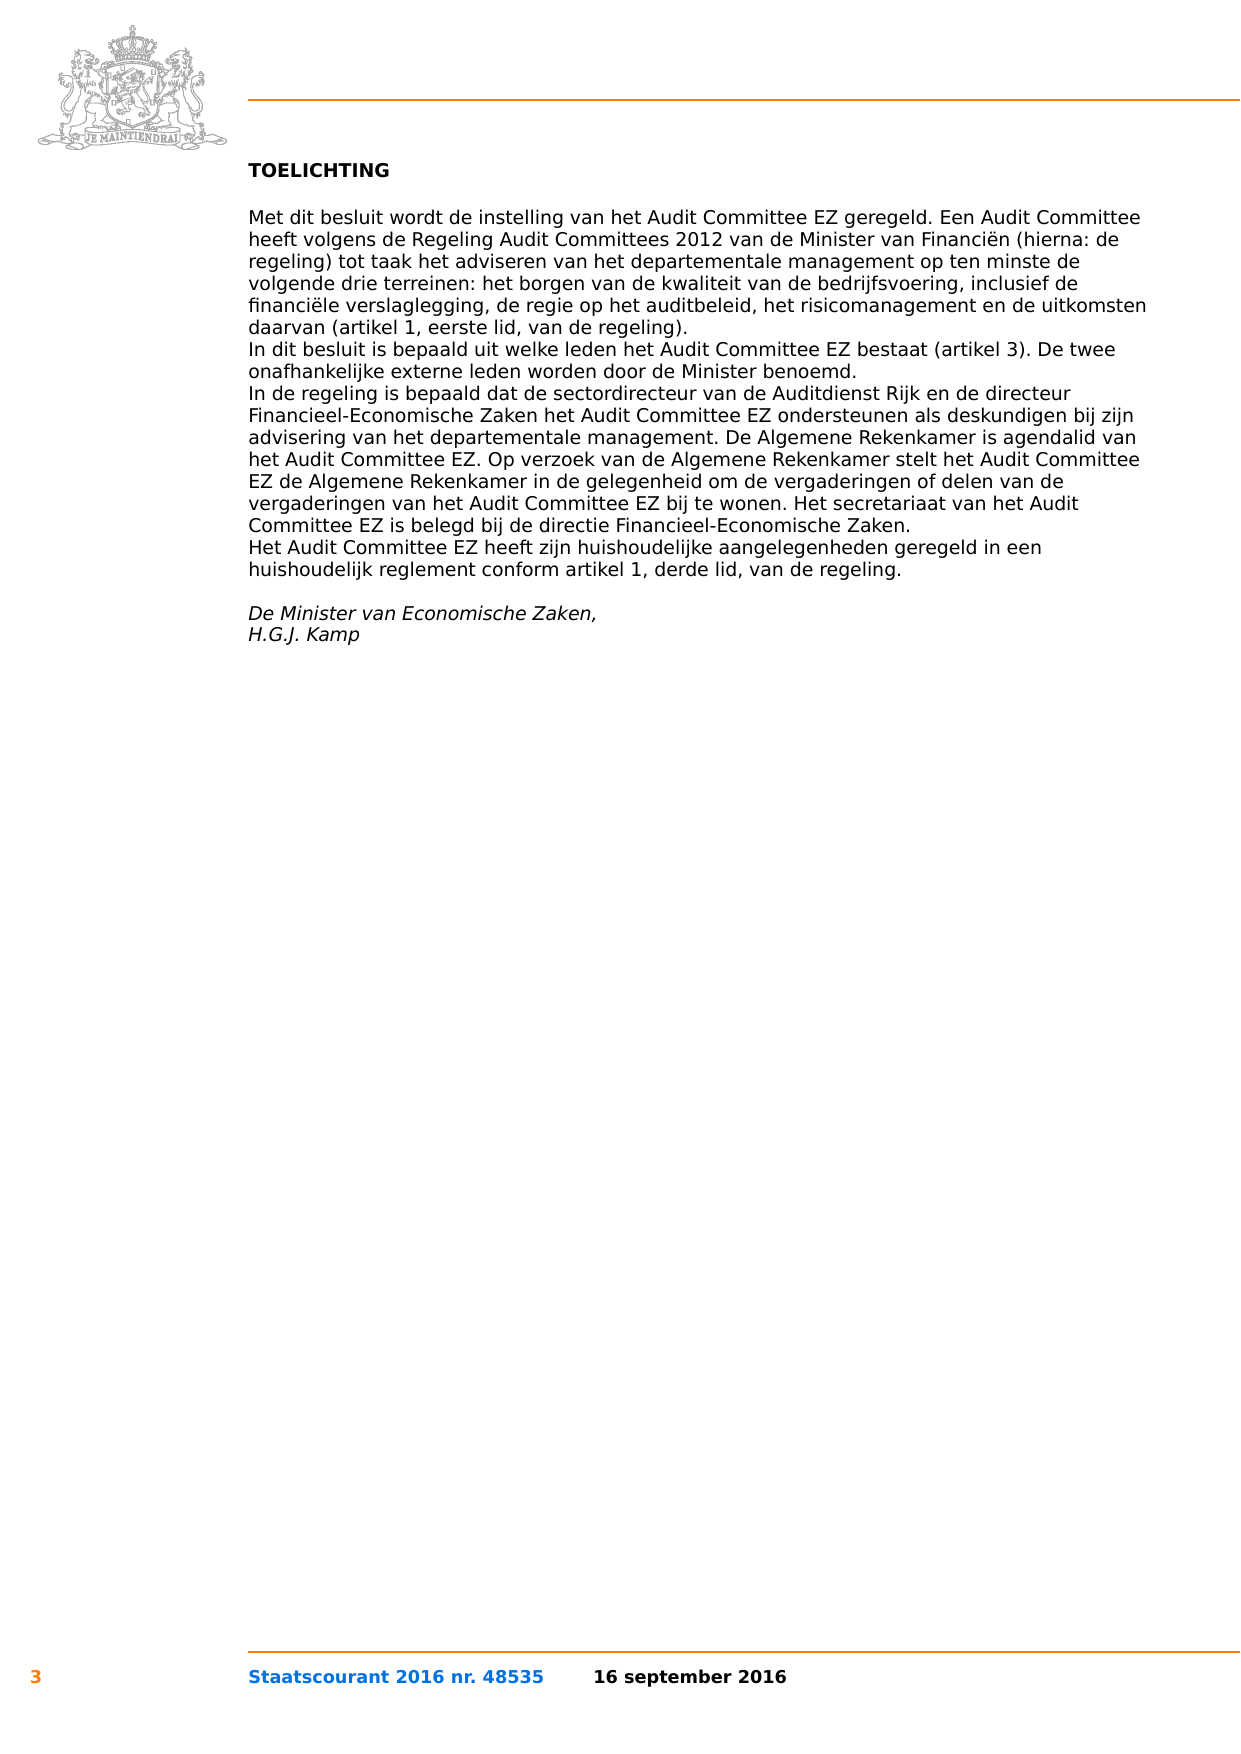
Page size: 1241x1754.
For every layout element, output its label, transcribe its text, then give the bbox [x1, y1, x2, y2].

text In de regeling is bepaald dat de sectordirecteur van de Auditdienst Rijk en de directeur Financieel-Economische Zaken het Audit Committee EZ ondersteunen als deskundigen bij zijn advisering van het departementale management. De Algemene Rekenkamer is agendalid van het Audit Committee EZ. Op verzoek van de Algemene Rekenkamer stelt het Audit Committee EZ de Algemene Rekenkamer in de gelegenheid om de vergaderingen of delen van de vergaderingen van het Audit Committee EZ bij te wonen. Het secretariaat van het Audit Committee EZ is belegd bij de directie Financieel-Economische Zaken. [248, 383, 1163, 537]
subtitle TOELICHTING [248, 160, 1163, 182]
text Met dit besluit wordt de instelling van het Audit Committee EZ geregeld. Een Audit Committee heeft volgens de Regeling Audit Committees 2012 van de Minister van Financiën (hierna: de regeling) tot taak het adviseren van het departementale management op ten minste de volgende drie terreinen: het borgen van de kwaliteit van de bedrijfsvoering, inclusief de financiële verslaglegging, de regie op het auditbeleid, het risicomanagement en de uitkomsten daarvan (artikel 1, eerste lid, van de regeling). [248, 207, 1163, 339]
text De Minister van Economische Zaken, H.G.J. Kamp [248, 602, 1163, 646]
text In dit besluit is bepaald uit welke leden het Audit Committee EZ bestaat (artikel 3). De twee onafhankelijke externe leden worden door de Minister benoemd. [248, 339, 1163, 383]
text Het Audit Committee EZ heeft zijn huishoudelijke aangelegenheden geregeld in een huishoudelijk reglement conform artikel 1, derde lid, van de regeling. [248, 537, 1163, 581]
picture [38, 25, 227, 150]
